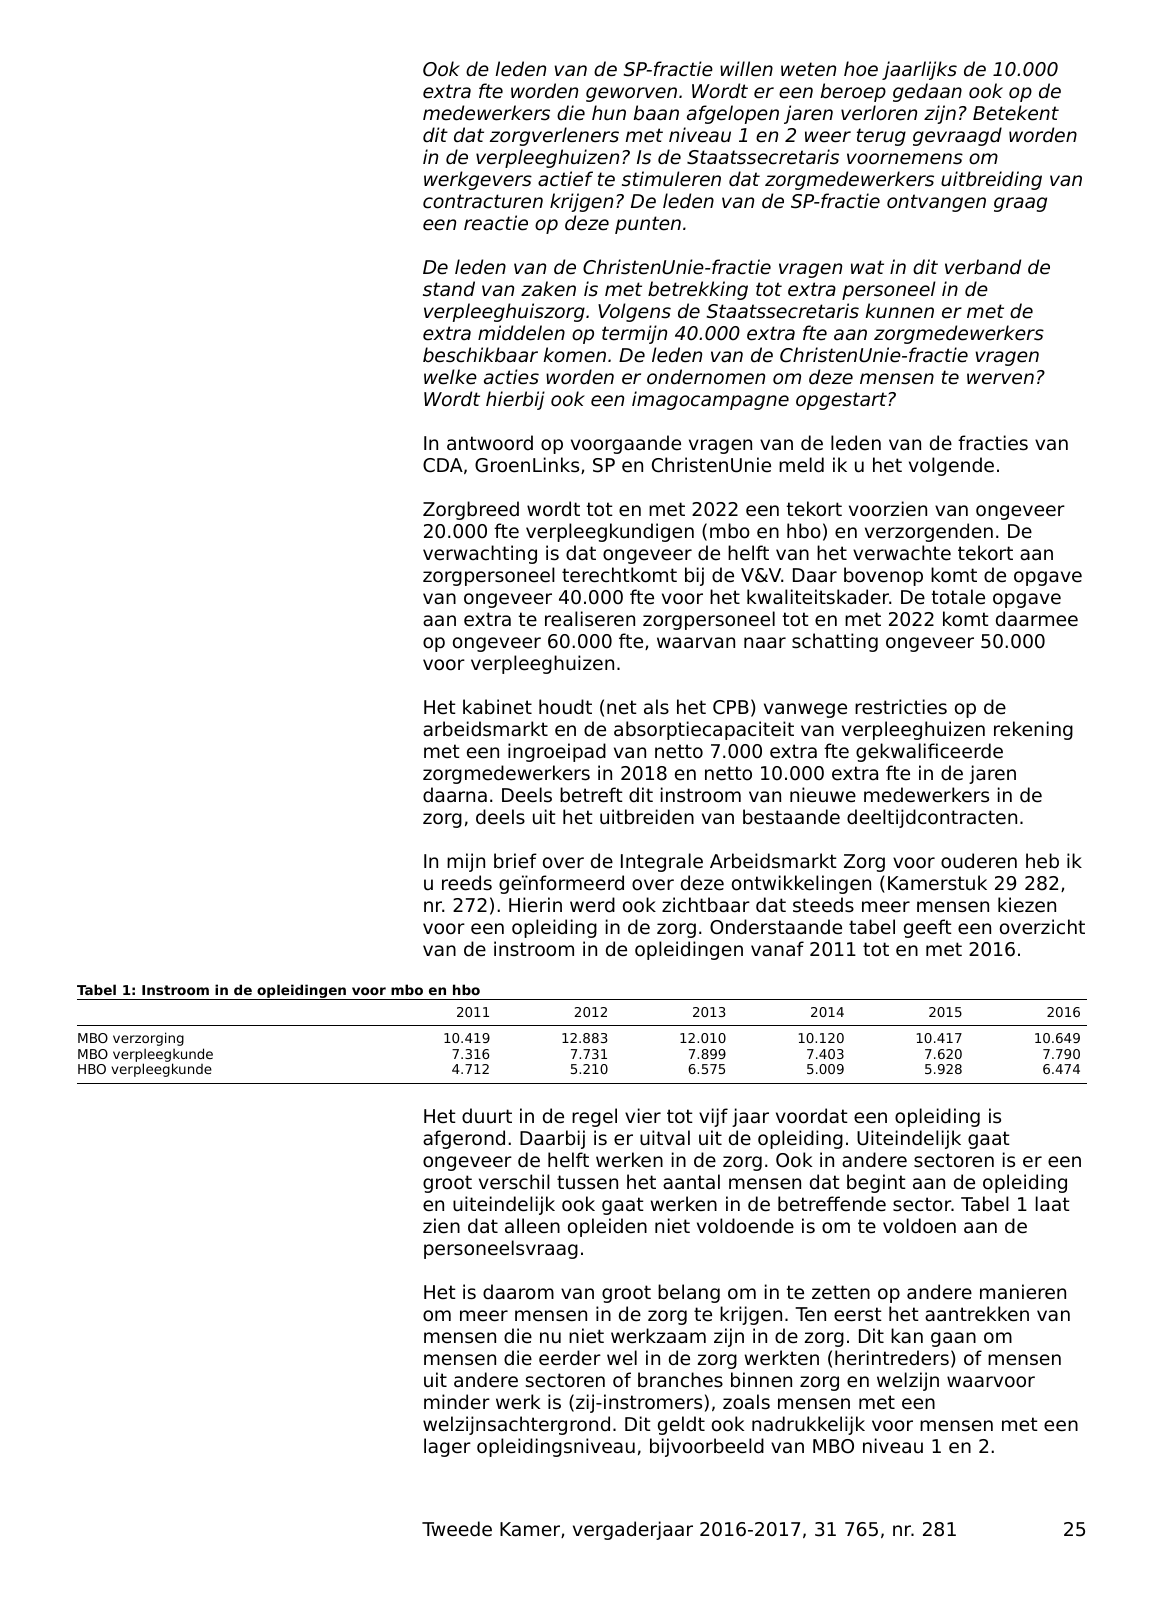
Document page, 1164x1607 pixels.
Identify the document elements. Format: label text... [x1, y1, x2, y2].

table_cell 6.474 [969, 1062, 1087, 1083]
table_cell 10.419 [378, 1026, 496, 1046]
table_cell 7.403 [732, 1046, 850, 1062]
table_cell 2012 [496, 1000, 614, 1025]
table_cell 6.575 [614, 1062, 732, 1083]
table_cell [77, 1000, 378, 1025]
table_cell 2015 [850, 1000, 968, 1025]
table_cell 7.899 [614, 1046, 732, 1062]
text Het is daarom van groot belang om in te zetten op andere manieren om meer mensen in de zorg te krijgen. Ten eerst het aantrekken van mensen die nu niet werkzaam zijn in de zorg. Dit kan gaan om mensen die eerder wel in de zorg werkten (herintreders) of mensen uit andere sectoren of branches binnen zorg en welzijn waarvoor minder werk is (zij-instromers), zoals mensen met een welzijnsachtergrond. Dit geldt ook nadrukkelijk voor mensen met een lager opleidingsniveau, bijvoorbeeld van MBO niveau 1 en 2. [422, 1282, 1087, 1458]
table_cell 7.731 [496, 1046, 614, 1062]
text De leden van de ChristenUnie-fractie vragen wat in dit verband de stand van zaken is met betrekking tot extra personeel in de verpleeghuiszorg. Volgens de Staatssecretaris kunnen er met de extra middelen op termijn 40.000 extra fte aan zorgmedewerkers beschikbaar komen. De leden van de ChristenUnie-fractie vragen welke acties worden er ondernomen om deze mensen te werven? Wordt hierbij ook een imagocampagne opgestart? [422, 257, 1087, 411]
text In mijn brief over de Integrale Arbeidsmarkt Zorg voor ouderen heb ik u reeds geïnformeerd over deze ontwikkelingen (Kamerstuk 29 282, nr. 272). Hierin werd ook zichtbaar dat steeds meer mensen kiezen voor een opleiding in de zorg. Onderstaande tabel geeft een overzicht van de instroom in de opleidingen vanaf 2011 tot en met 2016. [422, 851, 1087, 961]
table_cell 5.928 [850, 1062, 968, 1083]
table_cell 5.009 [732, 1062, 850, 1083]
table_cell 2011 [378, 1000, 496, 1025]
table_cell 2016 [969, 1000, 1087, 1025]
text Zorgbreed wordt tot en met 2022 een tekort voorzien van ongeveer 20.000 fte verpleegkundigen (mbo en hbo) en verzorgenden. De verwachting is dat ongeveer de helft van het verwachte tekort aan zorgpersoneel terechtkomt bij de V&V. Daar bovenop komt de opgave van ongeveer 40.000 fte voor het kwaliteitskader. De totale opgave aan extra te realiseren zorgpersoneel tot en met 2022 komt daarmee op ongeveer 60.000 fte, waarvan naar schatting ongeveer 50.000 voor verpleeghuizen. [422, 499, 1087, 675]
table_cell HBO verpleegkunde [77, 1062, 378, 1083]
table_cell 5.210 [496, 1062, 614, 1083]
text Ook de leden van de SP-fractie willen weten hoe jaarlijks de 10.000 extra fte worden geworven. Wordt er een beroep gedaan ook op de medewerkers die hun baan afgelopen jaren verloren zijn? Betekent dit dat zorgverleners met niveau 1 en 2 weer terug gevraagd worden in de verpleeghuizen? Is de Staatssecretaris voornemens om werkgevers actief te stimuleren dat zorgmedewerkers uitbreiding van contracturen krijgen? De leden van de SP-fractie ontvangen graag een reactie op deze punten. [422, 59, 1087, 235]
table_cell 7.790 [969, 1046, 1087, 1062]
table_cell 4.712 [378, 1062, 496, 1083]
text Het duurt in de regel vier tot vijf jaar voordat een opleiding is afgerond. Daarbij is er uitval uit de opleiding. Uiteindelijk gaat ongeveer de helft werken in de zorg. Ook in andere sectoren is er een groot verschil tussen het aantal mensen dat begint aan de opleiding en uiteindelijk ook gaat werken in de betreffende sector. Tabel 1 laat zien dat alleen opleiden niet voldoende is om te voldoen aan de personeelsvraag. [422, 1106, 1087, 1260]
table_cell 7.620 [850, 1046, 968, 1062]
text Het kabinet houdt (net als het CPB) vanwege restricties op de arbeidsmarkt en de absorptiecapaciteit van verpleeghuizen rekening met een ingroeipad van netto 7.000 extra fte gekwalificeerde zorgmedewerkers in 2018 en netto 10.000 extra fte in de jaren daarna. Deels betreft dit instroom van nieuwe medewerkers in de zorg, deels uit het uitbreiden van bestaande deeltijdcontracten. [422, 697, 1087, 829]
text In antwoord op voorgaande vragen van de leden van de fracties van CDA, GroenLinks, SP en ChristenUnie meld ik u het volgende. [422, 433, 1087, 477]
table_cell 10.120 [732, 1026, 850, 1046]
table_cell 7.316 [378, 1046, 496, 1062]
table_cell 12.883 [496, 1026, 614, 1046]
table_cell MBO verzorging [77, 1026, 378, 1046]
table_cell 10.417 [850, 1026, 968, 1046]
table_cell 2013 [614, 1000, 732, 1025]
table_cell 10.649 [969, 1026, 1087, 1046]
table_cell 12.010 [614, 1026, 732, 1046]
table_header Tabel 1: Instroom in de opleidingen voor mbo en hbo [77, 983, 1087, 999]
table_cell MBO verpleegkunde [77, 1046, 378, 1062]
table_cell 2014 [732, 1000, 850, 1025]
